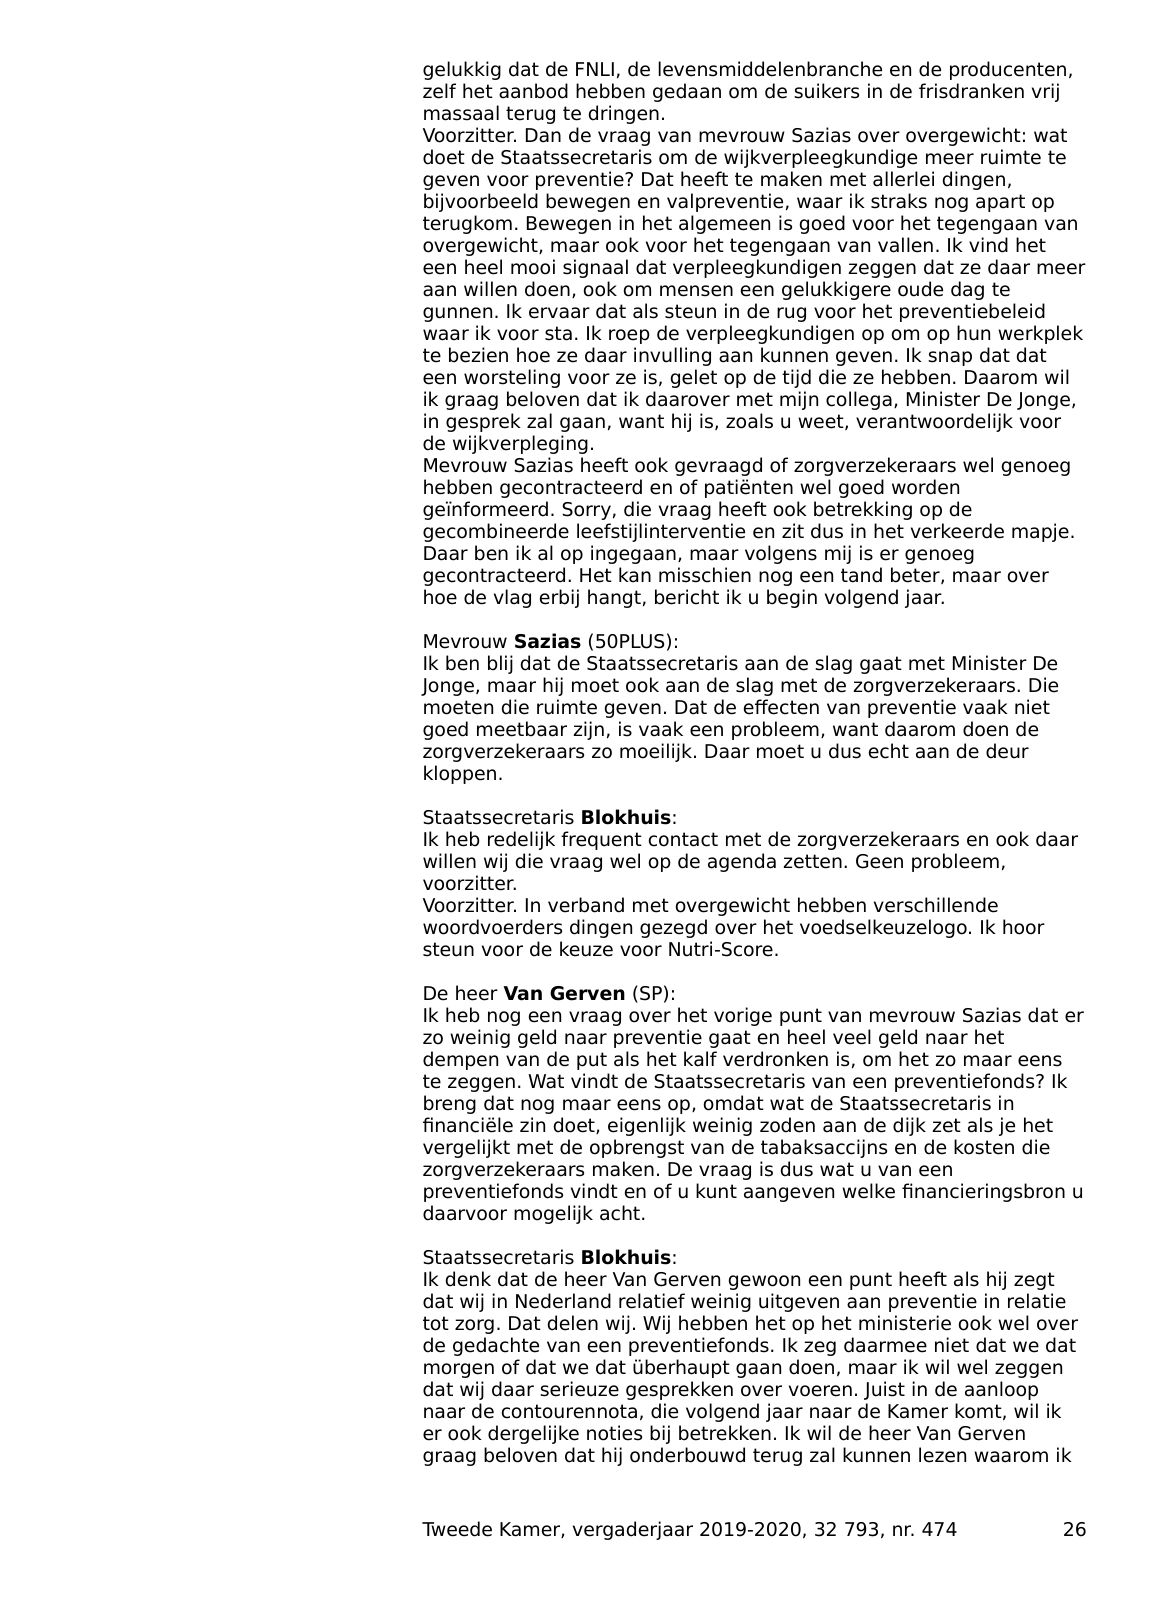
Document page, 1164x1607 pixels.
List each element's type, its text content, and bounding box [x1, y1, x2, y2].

text De heer Van Gerven (SP): [422, 983, 1087, 1005]
text gelukkig dat de FNLI, de levensmiddelenbranche en de producenten, zelf het aanbod hebben gedaan om de suikers in de frisdranken vrij massaal terug te dringen. [422, 59, 1087, 125]
text Ik ben blij dat de Staatssecretaris aan de slag gaat met Minister De Jonge, maar hij moet ook aan de slag met de zorgverzekeraars. Die moeten die ruimte geven. Dat de effecten van preventie vaak niet goed meetbaar zijn, is vaak een probleem, want daarom doen de zorgverzekeraars zo moeilijk. Daar moet u dus echt aan de deur kloppen. [422, 653, 1087, 784]
text Staatssecretaris Blokhuis: [422, 807, 1087, 829]
text Staatssecretaris Blokhuis: [422, 1247, 1087, 1269]
text Mevrouw Sazias (50PLUS): [422, 631, 1087, 653]
text Ik heb nog een vraag over het vorige punt van mevrouw Sazias dat er zo weinig geld naar preventie gaat en heel veel geld naar het dempen van de put als het kalf verdronken is, om het zo maar eens te zeggen. Wat vindt de Staatssecretaris van een preventiefonds? Ik breng dat nog maar eens op, omdat wat de Staatssecretaris in financiële zin doet, eigenlijk weinig zoden aan de dijk zet als je het vergelijkt met de opbrengst van de tabaksaccijns en de kosten die zorgverzekeraars maken. De vraag is dus wat u van een preventiefonds vindt en of u kunt aangeven welke financieringsbron u daarvoor mogelijk acht. [422, 1005, 1087, 1224]
text Mevrouw Sazias heeft ook gevraagd of zorgverzekeraars wel genoeg hebben gecontracteerd en of patiënten wel goed worden geïnformeerd. Sorry, die vraag heeft ook betrekking op de gecombineerde leefstijlinterventie en zit dus in het verkeerde mapje. Daar ben ik al op ingegaan, maar volgens mij is er genoeg gecontracteerd. Het kan misschien nog een tand beter, maar over hoe de vlag erbij hangt, bericht ik u begin volgend jaar. [422, 455, 1087, 608]
text Ik heb redelijk frequent contact met de zorgverzekeraars en ook daar willen wij die vraag wel op de agenda zetten. Geen probleem, voorzitter. [422, 829, 1087, 895]
text Voorzitter. In verband met overgewicht hebben verschillende woordvoerders dingen gezegd over het voedselkeuzelogo. Ik hoor steun voor de keuze voor Nutri-Score. [422, 895, 1087, 961]
text Ik denk dat de heer Van Gerven gewoon een punt heeft als hij zegt dat wij in Nederland relatief weinig uitgeven aan preventie in relatie tot zorg. Dat delen wij. Wij hebben het op het ministerie ook wel over de gedachte van een preventiefonds. Ik zeg daarmee niet dat we dat morgen of dat we dat überhaupt gaan doen, maar ik wil wel zeggen dat wij daar serieuze gesprekken over voeren. Juist in de aanloop naar de contourennota, die volgend jaar naar de Kamer komt, wil ik er ook dergelijke noties bij betrekken. Ik wil de heer Van Gerven graag beloven dat hij onderbouwd terug zal kunnen lezen waarom ik [422, 1269, 1087, 1467]
text Voorzitter. Dan de vraag van mevrouw Sazias over overgewicht: wat doet de Staatssecretaris om de wijkverpleegkundige meer ruimte te geven voor preventie? Dat heeft te maken met allerlei dingen, bijvoorbeeld bewegen en valpreventie, waar ik straks nog apart op terugkom. Bewegen in het algemeen is goed voor het tegengaan van overgewicht, maar ook voor het tegengaan van vallen. Ik vind het een heel mooi signaal dat verpleegkundigen zeggen dat ze daar meer aan willen doen, ook om mensen een gelukkigere oude dag te gunnen. Ik ervaar dat als steun in de rug voor het preventiebeleid waar ik voor sta. Ik roep de verpleegkundigen op om op hun werkplek te bezien hoe ze daar invulling aan kunnen geven. Ik snap dat dat een worsteling voor ze is, gelet op de tijd die ze hebben. Daarom wil ik graag beloven dat ik daarover met mijn collega, Minister De Jonge, in gesprek zal gaan, want hij is, zoals u weet, verantwoordelijk voor de wijkverpleging. [422, 125, 1087, 455]
